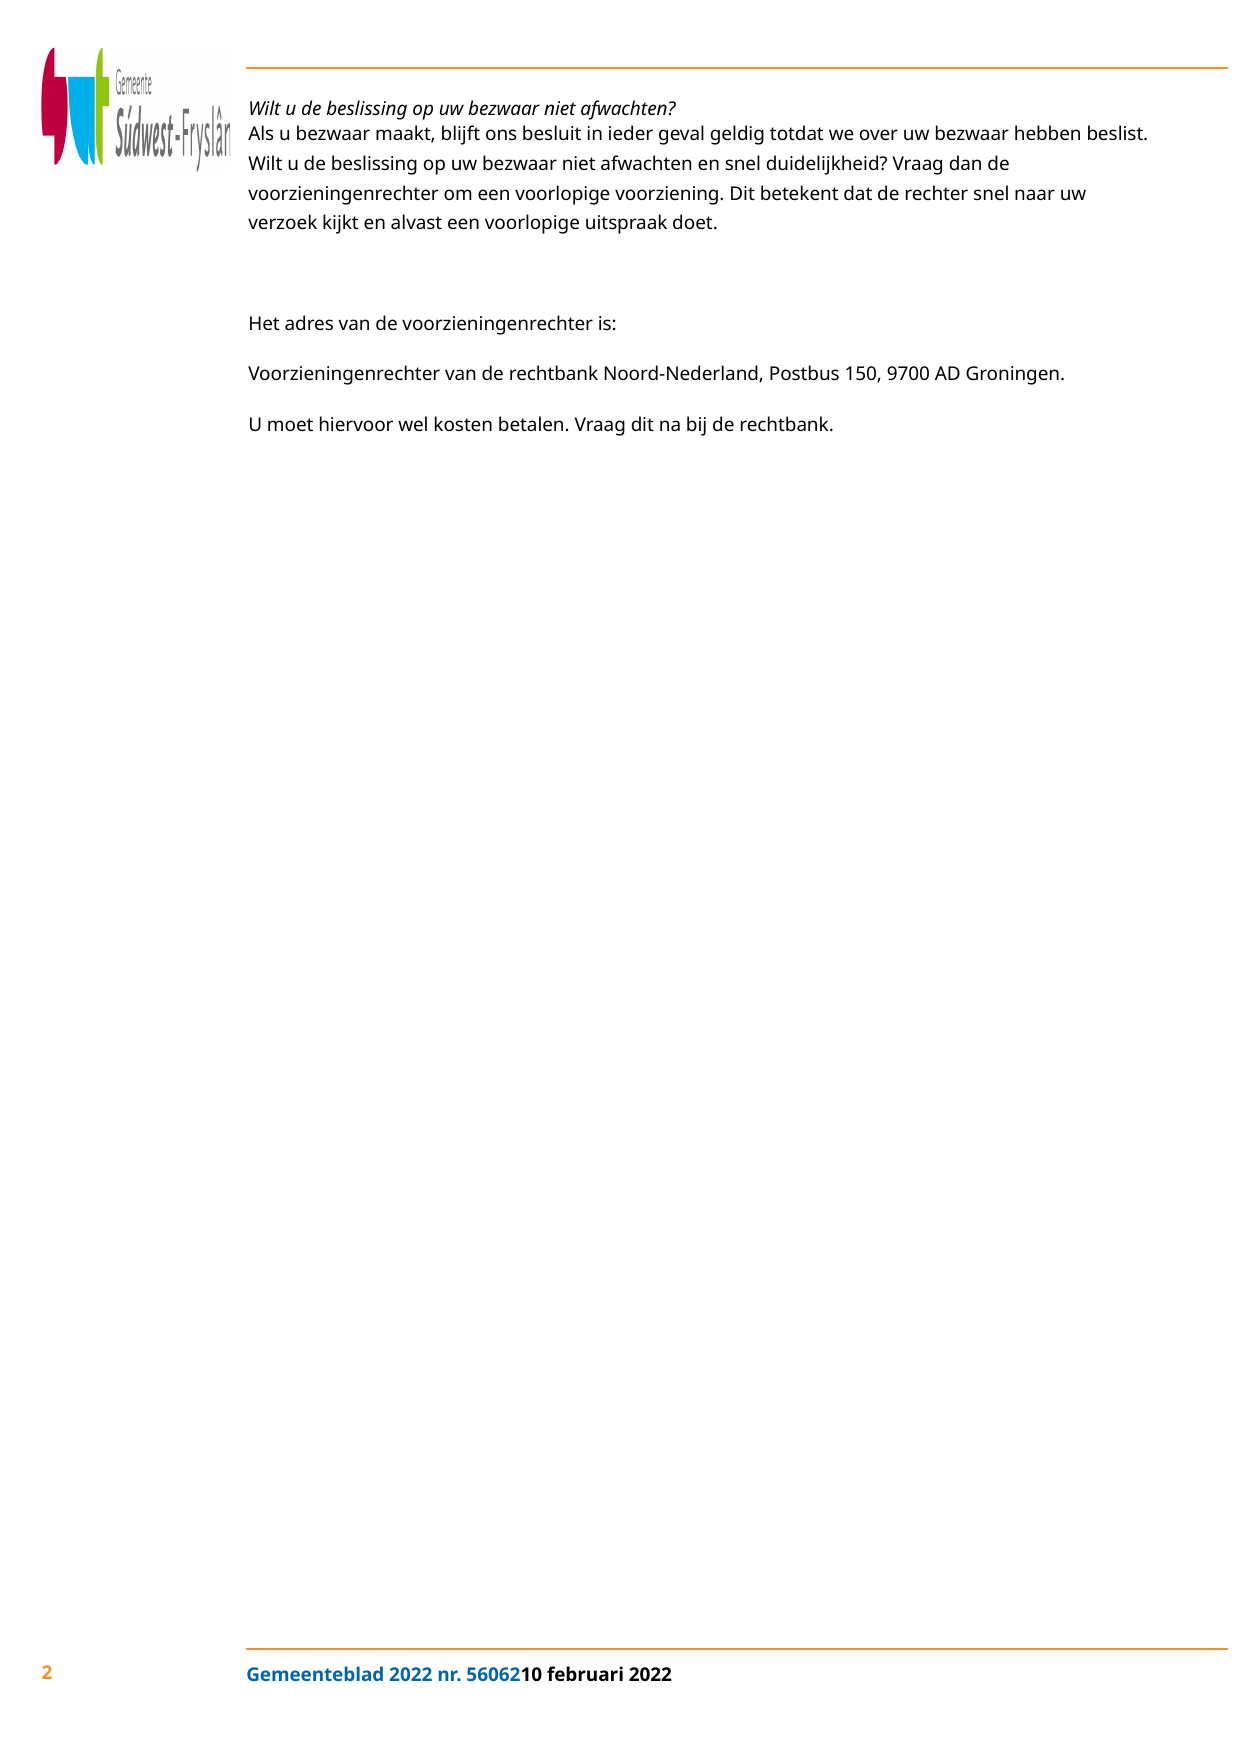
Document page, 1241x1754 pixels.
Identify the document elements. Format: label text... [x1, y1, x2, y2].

text U moet hiervoor wel kosten betalen. Vraag dit na bij de rechtbank. [248, 411, 1152, 437]
picture [41, 47, 231, 172]
text Het adres van de voorzieningenrechter is: [248, 310, 1152, 336]
text Als u bezwaar maakt, blijft ons besluit in ieder geval geldig totdat we over uw bezwaar hebben beslist. Wilt u de beslissing op uw bezwaar niet afwachten en snel duidelijkheid? Vraag dan de voorzieningenrechter om een voorlopige voorziening. Dit betekent dat de rechter snel naar uw verzoek kijkt en alvast een voorlopige uitspraak doet. [248, 121, 1152, 235]
text Voorzieningenrechter van de rechtbank Noord-Nederland, Postbus 150, 9700 AD Groningen. [248, 361, 1152, 386]
text Wilt u de beslissing op uw bezwaar niet afwachten? [248, 95, 1152, 121]
